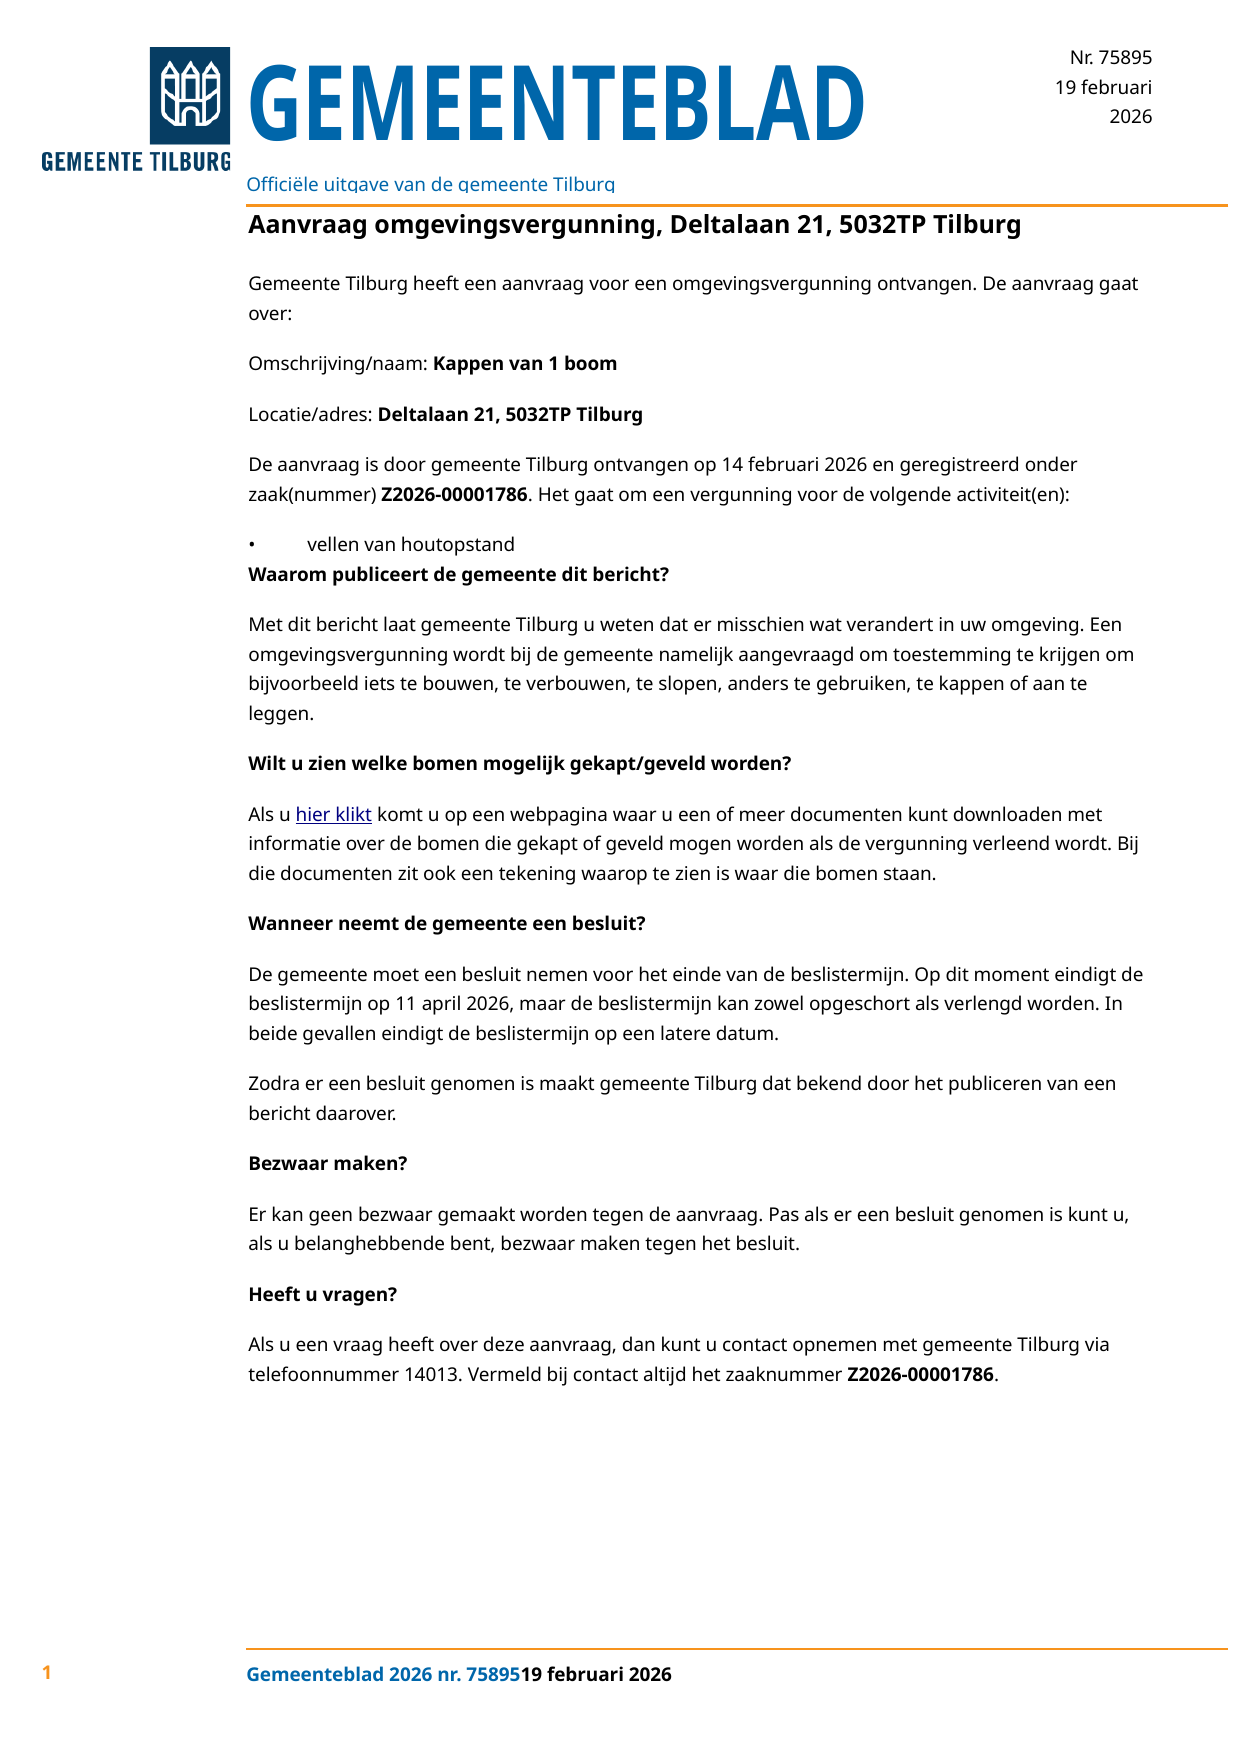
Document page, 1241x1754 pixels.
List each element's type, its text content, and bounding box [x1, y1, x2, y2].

text Heeft u vragen? [248, 1281, 1152, 1306]
text Als u hier klikt komt u op een webpagina waar u een of meer documenten kunt downloaden met informatie over de bomen die gekapt of geveld mogen worden als de vergunning verleend wordt. Bij die documenten zit ook een tekening waarop te zien is waar die bomen staan. [248, 801, 1152, 886]
text Gemeente Tilburg heeft een aanvraag voor een omgevingsvergunning ontvangen. De aanvraag gaat over: [248, 270, 1152, 326]
text Bezwaar maken? [248, 1150, 1152, 1176]
text Zodra er een besluit genomen is maakt gemeente Tilburg dat bekend door het publiceren van een bericht daarover. [248, 1070, 1152, 1126]
text Waarom publiceert de gemeente dit bericht? [248, 561, 1152, 586]
text Er kan geen bezwaar gemaakt worden tegen de aanvraag. Pas als er een besluit genomen is kunt u, als u belanghebbende bent, bezwaar maken tegen het besluit. [248, 1201, 1152, 1256]
text De gemeente moet een besluit nemen voor het einde van de beslistermijn. Op dit moment eindigt de beslistermijn op 11 april 2026, maar de beslistermijn kan zowel opgeschort als verlengd worden. In beide gevallen eindigt de beslistermijn op een latere datum. [248, 961, 1152, 1046]
text Omschrijving/naam: Kappen van 1 boom [248, 350, 1152, 376]
text Aanvraag omgevingsvergunning, Deltalaan 21, 5032TP Tilburg [248, 207, 1152, 241]
text De aanvraag is door gemeente Tilburg ontvangen op 14 februari 2026 en geregistreerd onder zaak(nummer) Z2026-00001786. Het gaat om een vergunning voor de volgende activiteit(en): [248, 451, 1152, 506]
text Met dit bericht laat gemeente Tilburg u weten dat er misschien wat verandert in uw omgeving. Een omgevingsvergunning wordt bij de gemeente namelijk aangevraagd om toestemming te krijgen om bijvoorbeeld iets te bouwen, te verbouwen, te slopen, anders te gebruiken, te kappen of aan te leggen. [248, 611, 1152, 726]
list vellen van houtopstand [248, 531, 1152, 557]
picture [41, 47, 231, 172]
text Wanneer neemt de gemeente een besluit? [248, 910, 1152, 936]
text Wilt u zien welke bomen mogelijk gekapt/geveld worden? [248, 750, 1152, 776]
text Locatie/adres: Deltalaan 21, 5032TP Tilburg [248, 401, 1152, 426]
text Als u een vraag heeft over deze aanvraag, dan kunt u contact opnemen met gemeente Tilburg via telefoonnummer 14013. Vermeld bij contact altijd het zaaknummer Z2026-00001786. [248, 1331, 1152, 1386]
